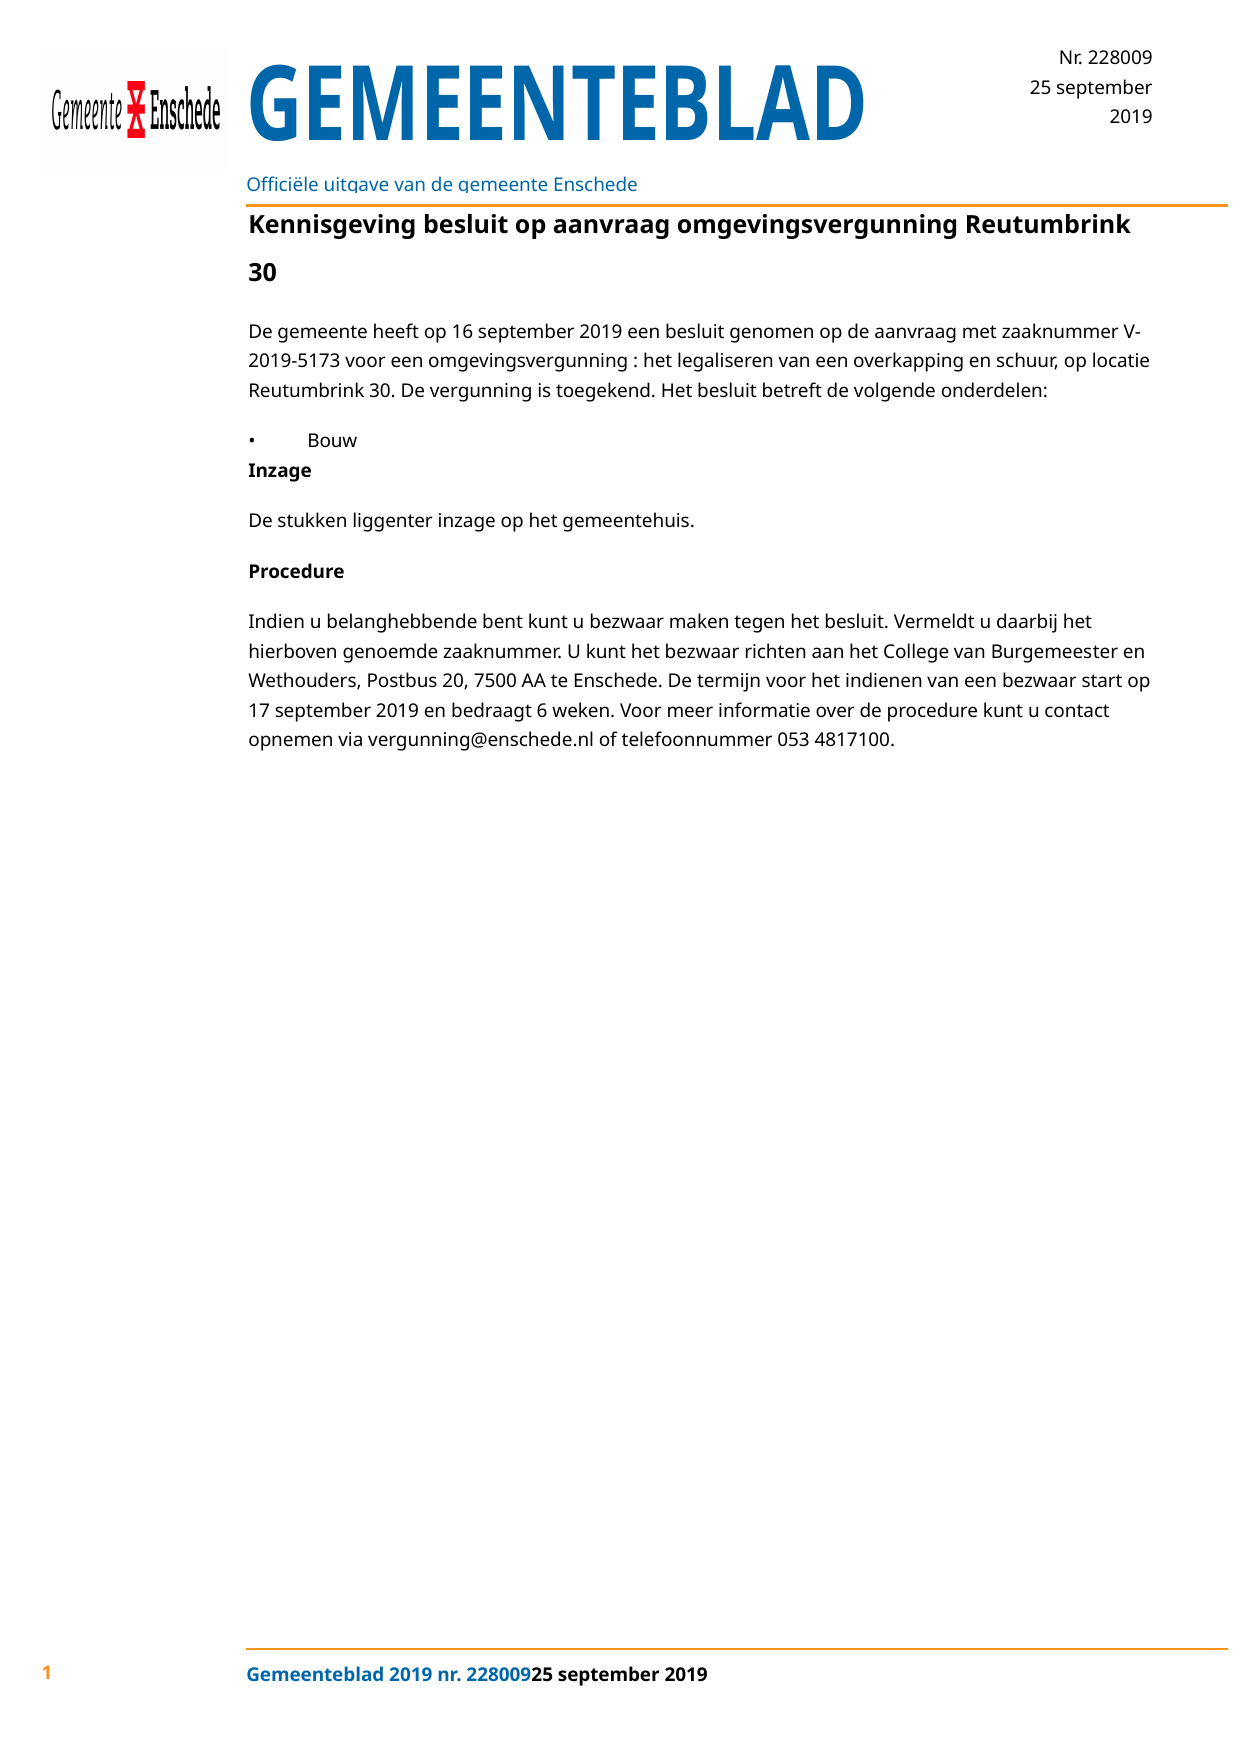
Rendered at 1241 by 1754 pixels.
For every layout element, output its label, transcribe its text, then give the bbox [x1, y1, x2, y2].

text Kennisgeving besluit op aanvraag omgevingsvergunning Reutumbrink 30 [248, 207, 1152, 288]
text De gemeente heeft op 16 september 2019 een besluit genomen op de aanvraag met zaaknummer V-2019-5173 voor een omgevingsvergunning : het legaliseren van een overkapping en schuur, op locatie Reutumbrink 30. De vergunning is toegekend. Het besluit betreft de volgende onderdelen: [248, 318, 1152, 403]
text Procedure [248, 558, 1152, 584]
text De stukken liggenter inzage op het gemeentehuis. [248, 507, 1152, 533]
text Inzage [248, 457, 1152, 483]
list Bouw [248, 427, 1152, 453]
text Indien u belanghebbende bent kunt u bezwaar maken tegen het besluit. Vermeldt u daarbij het hierboven genoemde zaaknummer. U kunt het bezwaar richten aan het College van Burgemees­ter en Wethouders, Postbus 20, 7500 AA te Enschede. De termijn voor het indienen van een bezwaar start op 17 september 2019 en bedraagt 6 weken. Voor meer informatie over de procedure kunt u contact opnemen via vergunning@enschede.nl of telefoonnummer 053 4817100. [248, 608, 1152, 752]
picture [41, 47, 231, 172]
